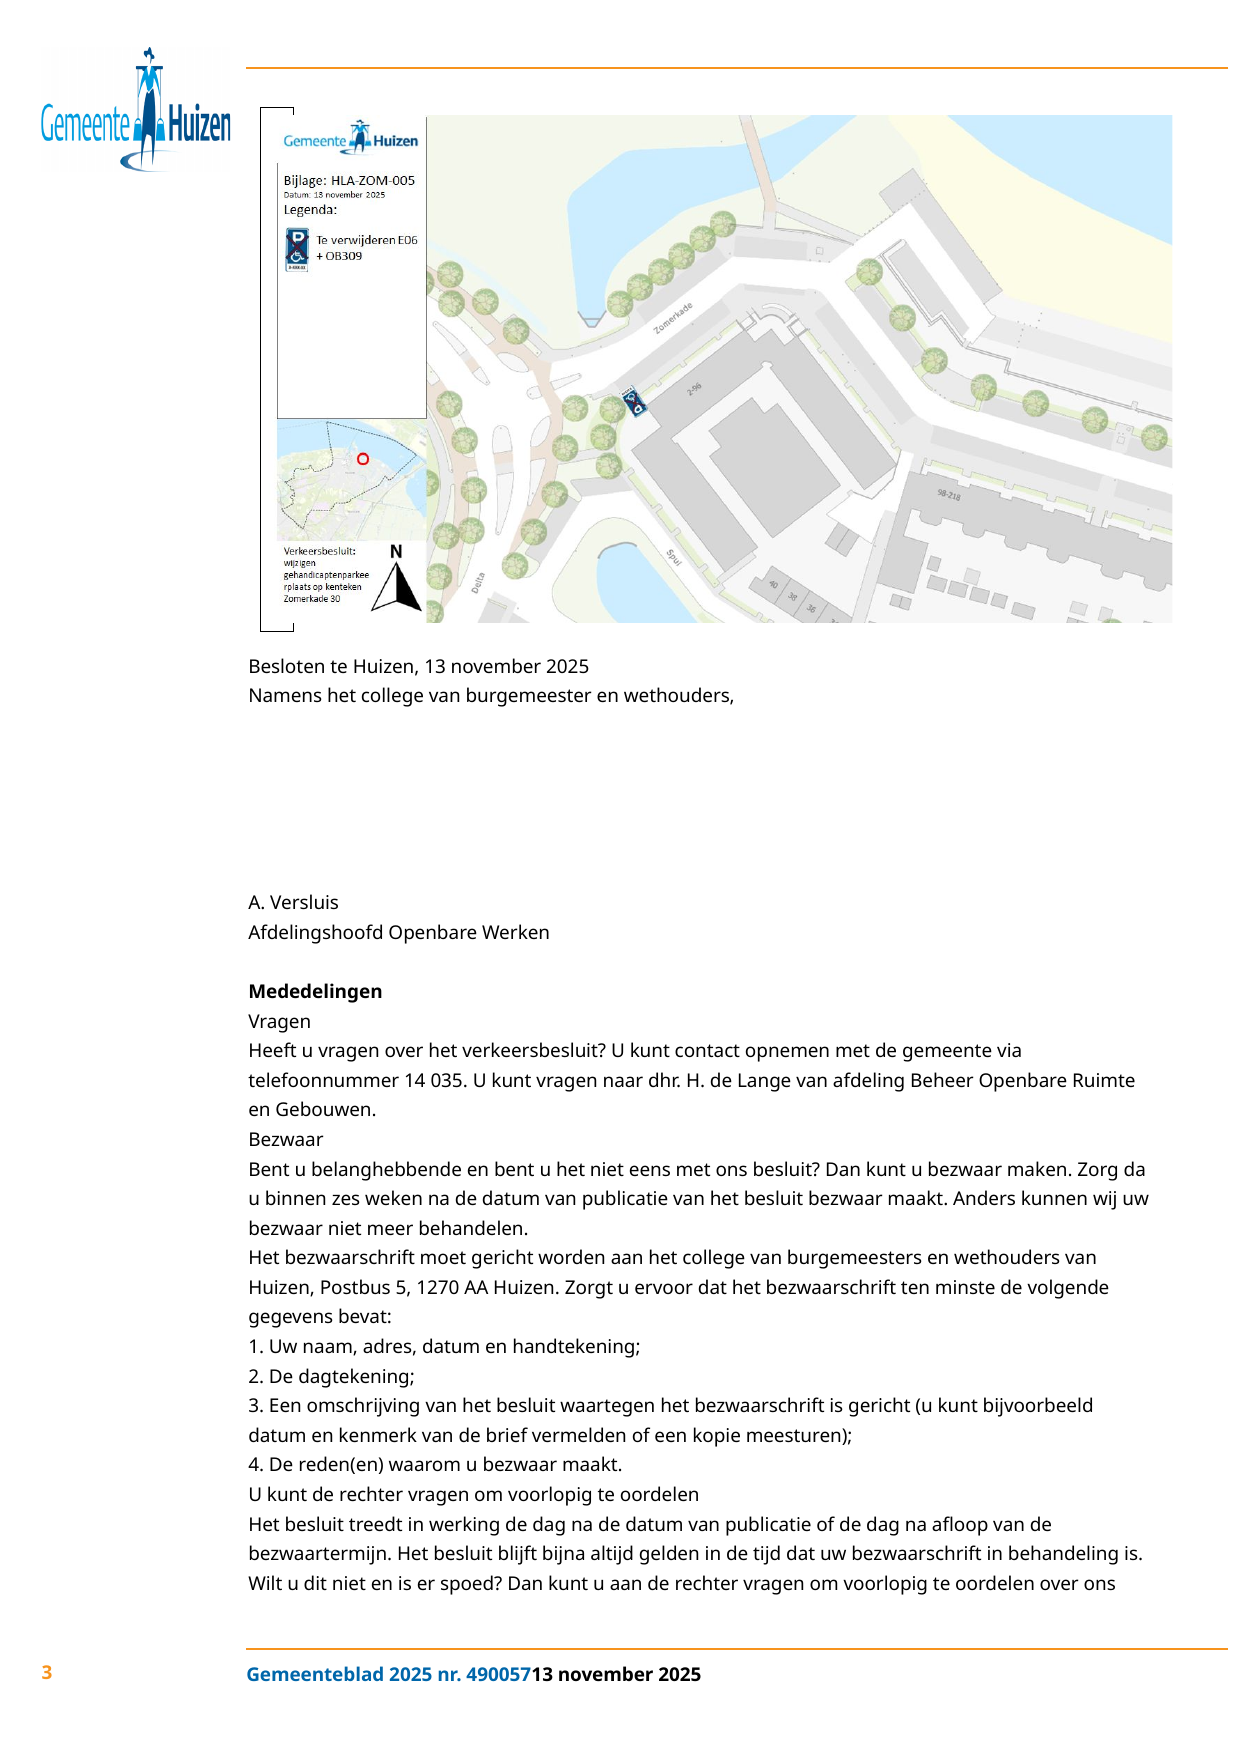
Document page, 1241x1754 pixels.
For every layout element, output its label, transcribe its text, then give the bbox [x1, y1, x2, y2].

text Bezwaar [248, 1126, 1152, 1152]
text 4. De reden(en) waarom u bezwaar maakt. [248, 1452, 1152, 1477]
text Mededelingen [248, 978, 1152, 1004]
text Heeft u vragen over het verkeersbesluit? U kunt contact opnemen met de gemeente via telefoonnummer 14 035. U kunt vragen naar dhr. H. de Lange van afdeling Beheer Openbare Ruimte en Gebouwen. [248, 1037, 1152, 1122]
picture [268, 115, 1173, 623]
text 3. Een omschrijving van het besluit waartegen het bezwaarschrift is gericht (u kunt bijvoorbeeld datum en kenmerk van de brief vermelden of een kopie meesturen); [248, 1392, 1152, 1448]
text Bent u belanghebbende en bent u het niet eens met ons besluit? Dan kunt u bezwaar maken. Zorg da u binnen zes weken na de datum van publicatie van het besluit bezwaar maakt. Anders kunnen wij uw bezwaar niet meer behandelen. [248, 1156, 1152, 1241]
text Het bezwaarschrift moet gericht worden aan het college van burgemeesters en wethouders van Huizen, Postbus 5, 1270 AA Huizen. Zorgt u ervoor dat het bezwaarschrift ten minste de volgende gegevens bevat: [248, 1244, 1152, 1329]
picture [41, 47, 231, 172]
text 1. Uw naam, adres, datum en handtekening; [248, 1333, 1152, 1359]
text Namens het college van burgemeester en wethouders, [248, 682, 1152, 708]
text 2. De dagtekening; [248, 1363, 1152, 1388]
text Vragen [248, 1008, 1152, 1033]
text U kunt de rechter vragen om voorlopig te oordelen [248, 1481, 1152, 1507]
text Het besluit treedt in werking de dag na de datum van publicatie of de dag na afloop van de bezwaartermijn. Het besluit blijft bijna altijd gelden in de tijd dat uw bezwaarschrift in behandeling is. Wilt u dit niet en is er spoed? Dan kunt u aan de rechter vragen om voorlopig te oordelen over ons [248, 1511, 1152, 1596]
text A. Versluis [248, 889, 1152, 915]
text Afdelingshoofd Openbare Werken [248, 919, 1152, 945]
text Besloten te Huizen, 13 november 2025 [248, 653, 1152, 678]
